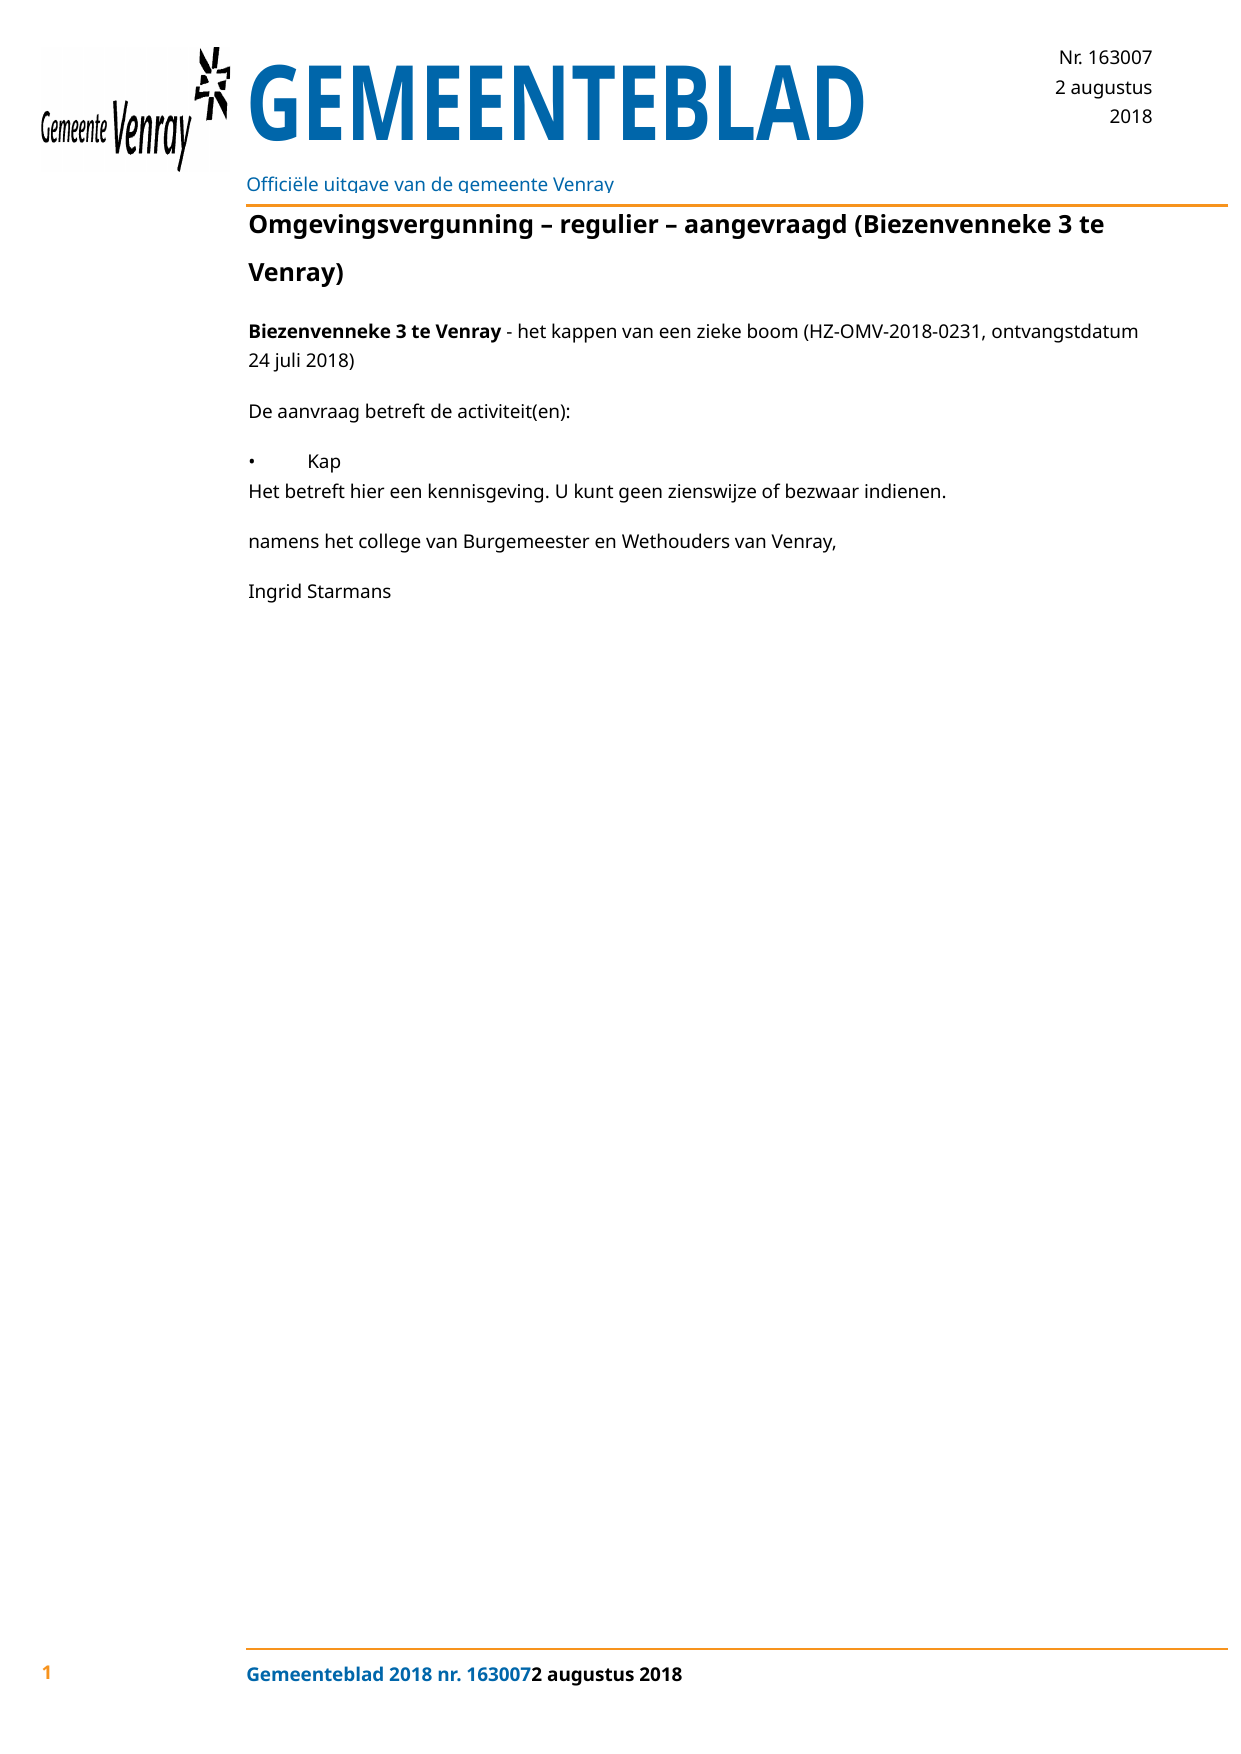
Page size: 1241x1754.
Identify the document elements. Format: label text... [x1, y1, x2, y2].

text Omgevingsvergunning – regulier – aangevraagd (Biezenvenneke 3 te Venray) [248, 207, 1152, 288]
text Het betreft hier een kennisgeving. U kunt geen zienswijze of bezwaar indienen. [248, 478, 1152, 504]
text Ingrid Starmans [248, 579, 1152, 604]
list Kap [248, 448, 1152, 474]
picture [41, 47, 231, 172]
text namens het college van Burgemeester en Wethouders van Venray, [248, 528, 1152, 554]
text De aanvraag betreft de activiteit(en): [248, 398, 1152, 424]
text Biezenvenneke 3 te Venray - het kappen van een zieke boom (HZ-OMV-2018-0231, ontvangstdatum 24 juli 2018) [248, 318, 1152, 373]
